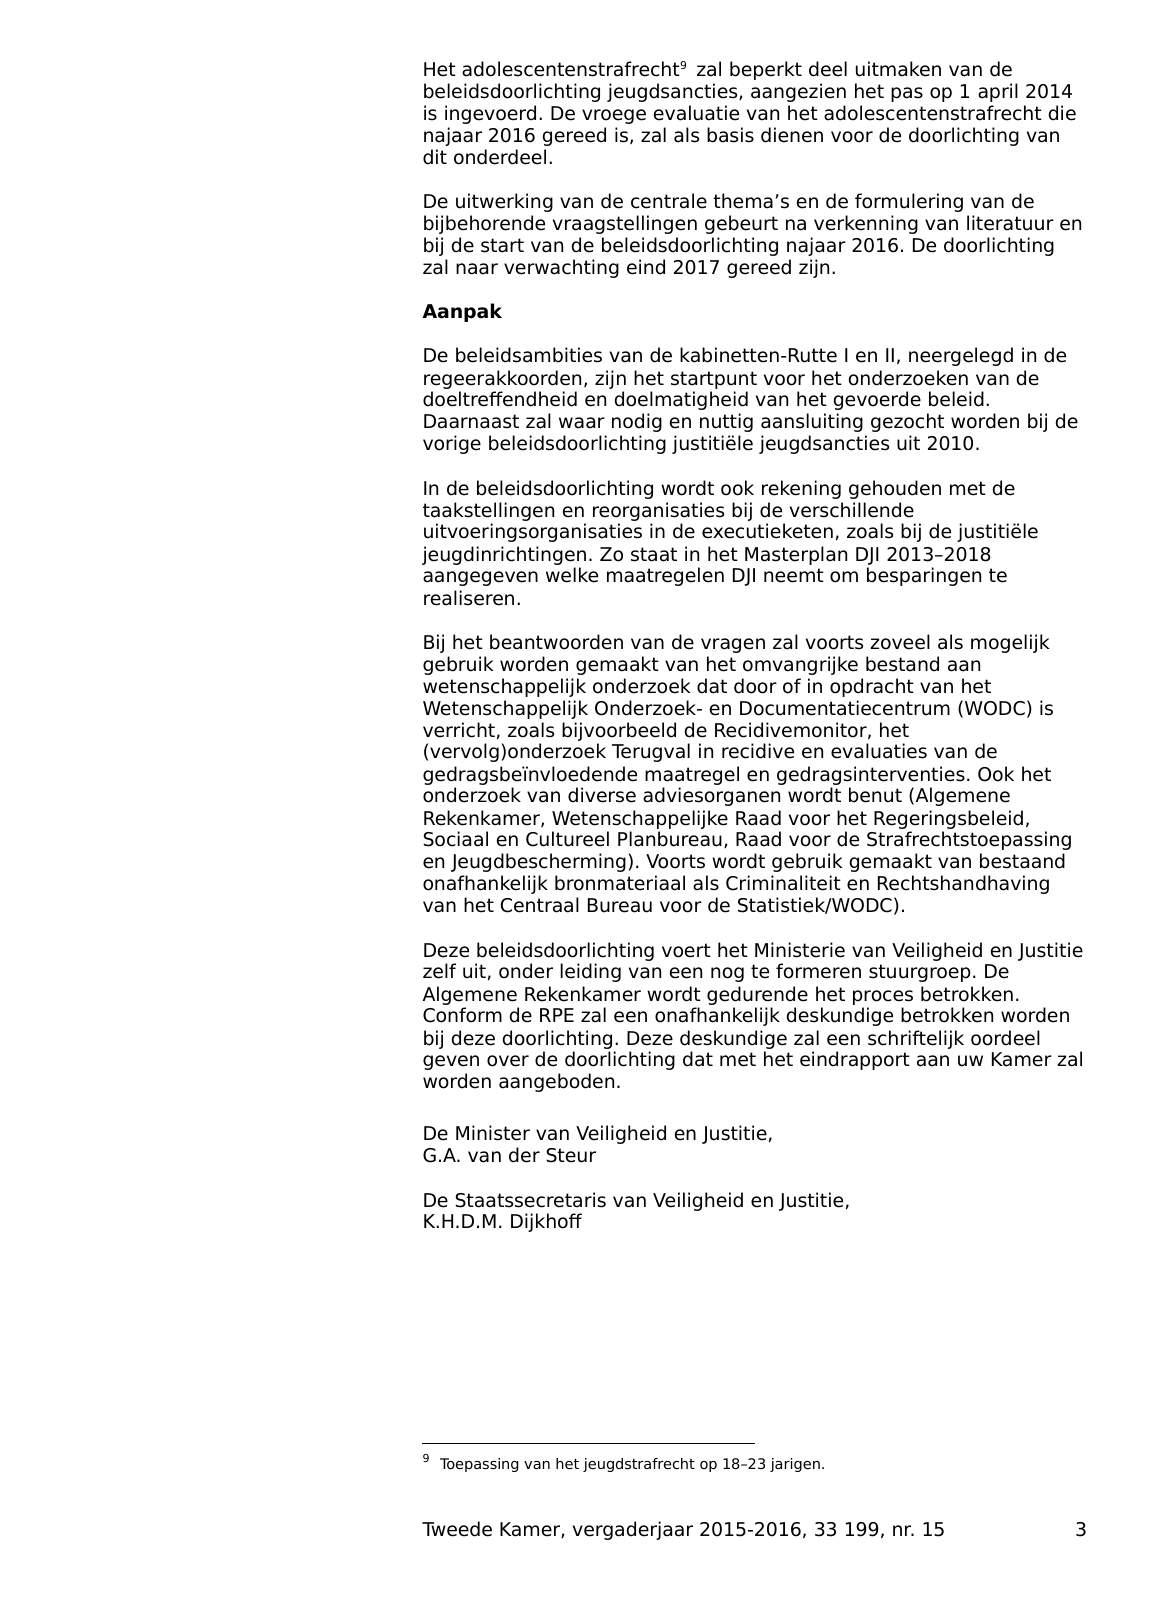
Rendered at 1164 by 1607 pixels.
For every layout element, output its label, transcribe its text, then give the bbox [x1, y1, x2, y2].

subtitle Aanpak [422, 301, 1087, 323]
text De beleidsambities van de kabinetten-Rutte I en II, neergelegd in de regeerakkoorden, zijn het startpunt voor het onderzoeken van de doeltreffendheid en doelmatigheid van het gevoerde beleid. Daarnaast zal waar nodig en nuttig aansluiting gezocht worden bij de vorige beleidsdoorlichting justitiële jeugdsancties uit 2010. [422, 345, 1087, 455]
text In de beleidsdoorlichting wordt ook rekening gehouden met de taakstellingen en reorganisaties bij de verschillende uitvoeringsorganisaties in de executieketen, zoals bij de justitiële jeugdinrichtingen. Zo staat in het Masterplan DJI 2013–2018 aangegeven welke maatregelen DJI neemt om besparingen te realiseren. [422, 477, 1087, 609]
text De Minister van Veiligheid en Justitie, G.A. van der Steur [422, 1123, 1087, 1167]
text De Staatssecretaris van Veiligheid en Justitie, K.H.D.M. Dijkhoff [422, 1189, 1087, 1233]
text Toepassing van het jeugdstrafrecht op 18–23 jarigen. [422, 1452, 1087, 1474]
text Het adolescentenstrafrecht zal beperkt deel uitmaken van de beleidsdoorlichting jeugdsancties, aangezien het pas op 1 april 2014 is ingevoerd. De vroege evaluatie van het adolescentenstrafrecht die najaar 2016 gereed is, zal als basis dienen voor de doorlichting van dit onderdeel. [422, 59, 1087, 169]
text Bij het beantwoorden van de vragen zal voorts zoveel als mogelijk gebruik worden gemaakt van het omvangrijke bestand aan wetenschappelijk onderzoek dat door of in opdracht van het Wetenschappelijk Onderzoek- en Documentatiecentrum (WODC) is verricht, zoals bijvoorbeeld de Recidivemonitor, het (vervolg)onderzoek Terugval in recidive en evaluaties van de gedragsbeïnvloedende maatregel en gedragsinterventies. Ook het onderzoek van diverse adviesorganen wordt benut (Algemene Rekenkamer, Wetenschappelijke Raad voor het Regeringsbeleid, Sociaal en Cultureel Planbureau, Raad voor de Strafrechtstoepassing en Jeugdbescherming). Voorts wordt gebruik gemaakt van bestaand onafhankelijk bronmateriaal als Criminaliteit en Rechtshandhaving van het Centraal Bureau voor de Statistiek/WODC). [422, 632, 1087, 917]
text Deze beleidsdoorlichting voert het Ministerie van Veiligheid en Justitie zelf uit, onder leiding van een nog te formeren stuurgroep. De Algemene Rekenkamer wordt gedurende het proces betrokken. Conform de RPE zal een onafhankelijk deskundige betrokken worden bij deze doorlichting. Deze deskundige zal een schriftelijk oordeel geven over de doorlichting dat met het eindrapport aan uw Kamer zal worden aangeboden. [422, 939, 1087, 1093]
text De uitwerking van de centrale thema’s en de formulering van de bijbehorende vraagstellingen gebeurt na verkenning van literatuur en bij de start van de beleidsdoorlichting najaar 2016. De doorlichting zal naar verwachting eind 2017 gereed zijn. [422, 191, 1087, 279]
